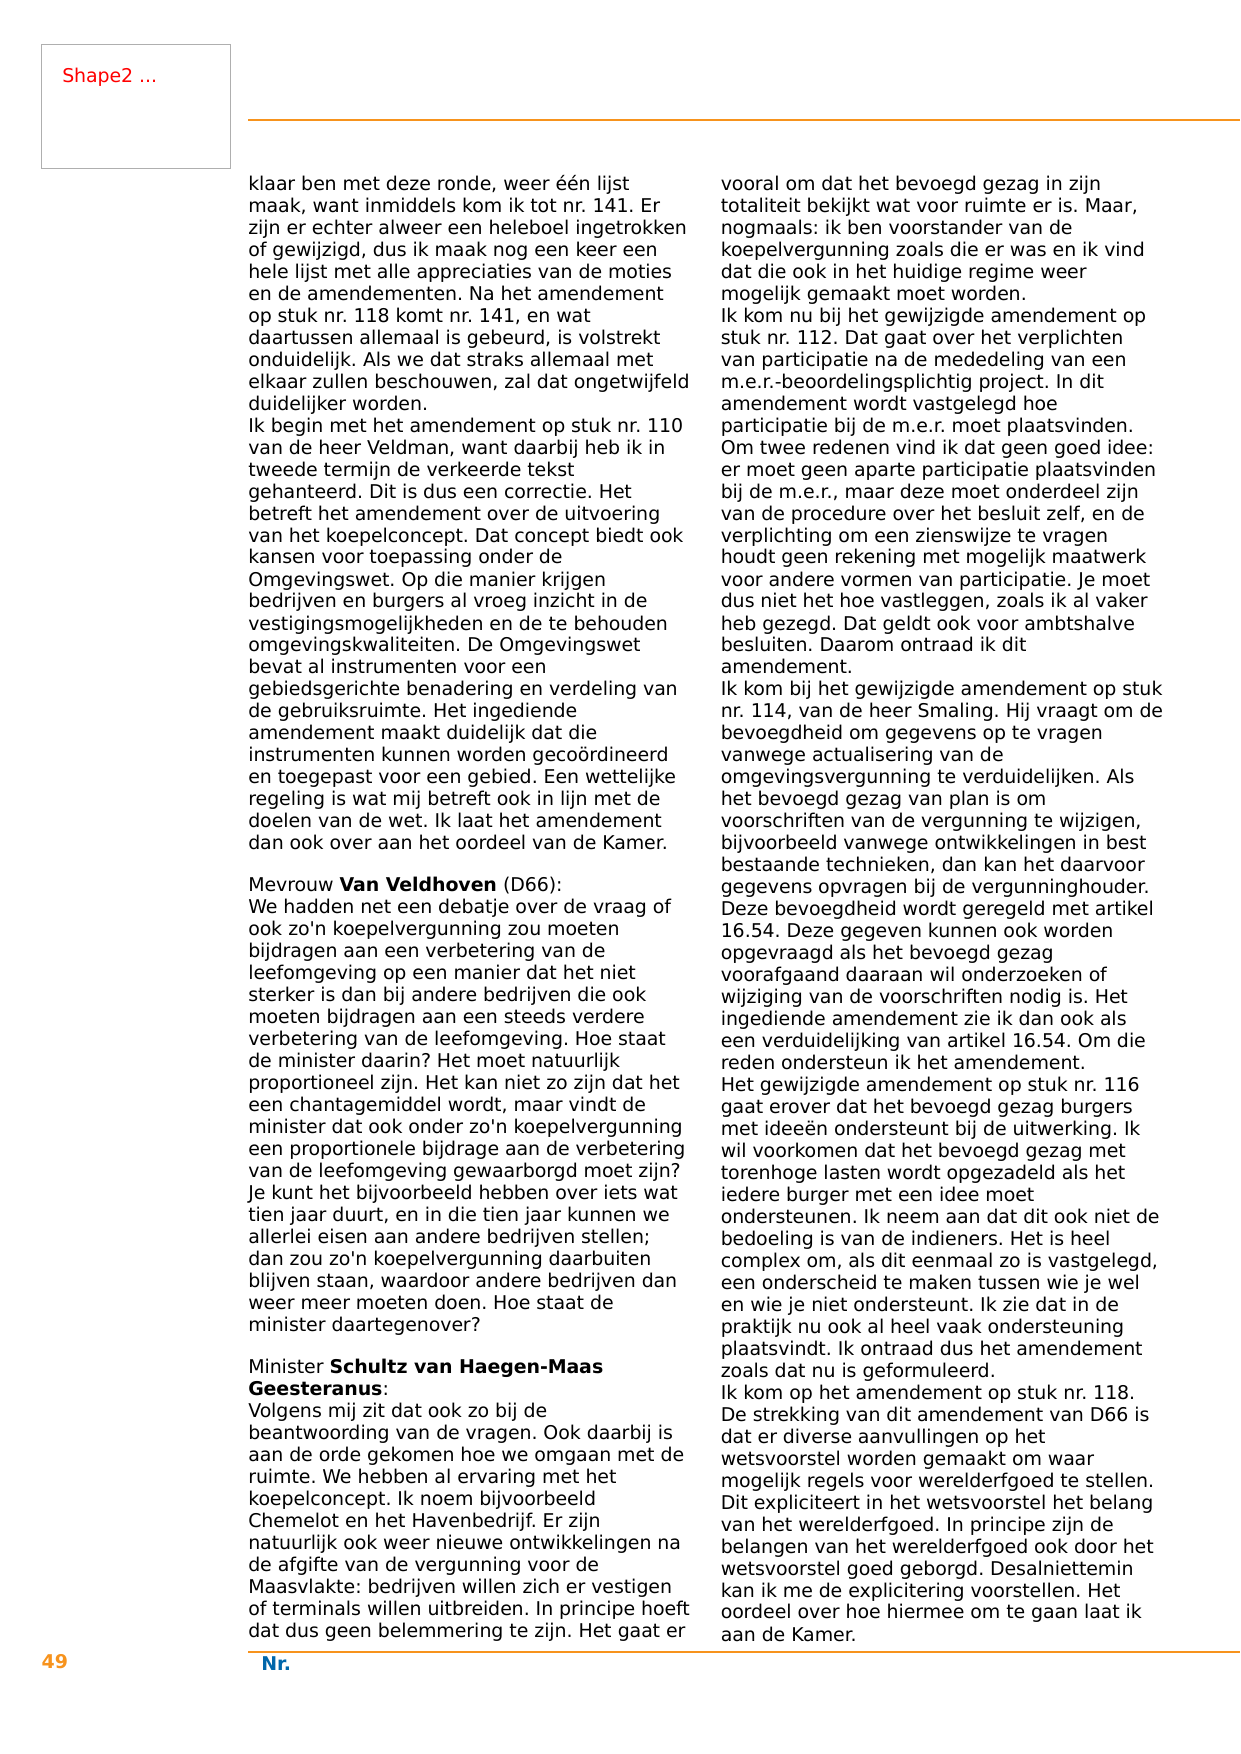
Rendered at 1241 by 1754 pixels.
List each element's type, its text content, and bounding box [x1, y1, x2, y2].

text Volgens mij zit dat ook zo bij de beantwoording van de vragen. Ook daarbij is aan de orde gekomen hoe we omgaan met de ruimte. We hebben al ervaring met het koepelconcept. Ik noem bijvoorbeeld Chemelot en het Havenbedrijf. Er zijn natuurlijk ook weer nieuwe ontwikkelingen na de afgifte van de vergunning voor de Maasvlakte: bedrijven willen zich er vestigen of terminals willen uitbreiden. In principe hoeft dat dus geen belemmering te zijn. Het gaat er [248, 1400, 691, 1641]
text Ik begin met het amendement op stuk nr. 110 van de heer Veldman, want daarbij heb ik in tweede termijn de verkeerde tekst gehanteerd. Dit is dus een correctie. Het betreft het amendement over de uitvoering van het koepelconcept. Dat concept biedt ook kansen voor toepassing onder de Omgevingswet. Op die manier krijgen bedrijven en burgers al vroeg inzicht in de vestigingsmogelijkheden en de te behouden omgevingskwaliteiten. De Omgevingswet bevat al instrumenten voor een gebiedsgerichte benadering en verdeling van de gebruiksruimte. Het ingediende amendement maakt duidelijk dat die instrumenten kunnen worden gecoördineerd en toegepast voor een gebied. Een wettelijke regeling is wat mij betreft ook in lijn met de doelen van de wet. Ik laat het amendement dan ook over aan het oordeel van de Kamer. [248, 414, 691, 854]
text We hadden net een debatje over de vraag of ook zo'n koepelvergunning zou moeten bijdragen aan een verbetering van de leefomgeving op een manier dat het niet sterker is dan bij andere bedrijven die ook moeten bijdragen aan een steeds verdere verbetering van de leefomgeving. Hoe staat de minister daarin? Het moet natuurlijk proportioneel zijn. Het kan niet zo zijn dat het een chantagemiddel wordt, maar vindt de minister dat ook onder zo'n koepelvergunning een proportionele bijdrage aan de verbetering van de leefomgeving gewaarborgd moet zijn? Je kunt het bijvoorbeeld hebben over iets wat tien jaar duurt, en in die tien jaar kunnen we allerlei eisen aan andere bedrijven stellen; dan zou zo'n koepelvergunning daarbuiten blijven staan, waardoor andere bedrijven dan weer meer moeten doen. Hoe staat de minister daartegenover? [248, 896, 691, 1336]
text Mevrouw Van Veldhoven (D66): [248, 874, 691, 896]
text vooral om dat het bevoegd gezag in zijn totaliteit bekijkt wat voor ruimte er is. Maar, nogmaals: ik ben voorstander van de koepelvergunning zoals die er was en ik vind dat die ook in het huidige regime weer mogelijk gemaakt moet worden. [721, 173, 1163, 305]
text Ik kom op het amendement op stuk nr. 118. De strekking van dit amendement van D66 is dat er diverse aanvullingen op het wetsvoorstel worden gemaakt om waar mogelijk regels voor werelderfgoed te stellen. Dit expliciteert in het wetsvoorstel het belang van het werelderfgoed. In principe zijn de belangen van het werelderfgoed ook door het wetsvoorstel goed geborgd. Desalniettemin kan ik me de explicitering voorstellen. Het oordeel over hoe hiermee om te gaan laat ik aan de Kamer. [721, 1382, 1163, 1645]
text Het gewijzigde amendement op stuk nr. 116 gaat erover dat het bevoegd gezag burgers met ideeën ondersteunt bij de uitwerking. Ik wil voorkomen dat het bevoegd gezag met torenhoge lasten wordt opgezadeld als het iedere burger met een idee moet ondersteunen. Ik neem aan dat dit ook niet de bedoeling is van de indieners. Het is heel complex om, als dit eenmaal zo is vastgelegd, een onderscheid te maken tussen wie je wel en wie je niet ondersteunt. Ik zie dat in de praktijk nu ook al heel vaak ondersteuning plaatsvindt. Ik ontraad dus het amendement zoals dat nu is geformuleerd. [721, 1074, 1163, 1382]
text Minister Schultz van Haegen-Maas Geesteranus: [248, 1356, 691, 1400]
text Ik kom bij het gewijzigde amendement op stuk nr. 114, van de heer Smaling. Hij vraagt om de bevoegdheid om gegevens op te vragen vanwege actualisering van de omgevingsvergunning te verduidelijken. Als het bevoegd gezag van plan is om voorschriften van de vergunning te wijzigen, bijvoorbeeld vanwege ontwikkelingen in best bestaande technieken, dan kan het daarvoor gegevens opvragen bij de vergunninghouder. Deze bevoegdheid wordt geregeld met artikel 16.54. Deze gegeven kunnen ook worden opgevraagd als het bevoegd gezag voorafgaand daaraan wil onderzoeken of wijziging van de voorschriften nodig is. Het ingediende amendement zie ik dan ook als een verduidelijking van artikel 16.54. Om die reden ondersteun ik het amendement. [721, 678, 1163, 1074]
text klaar ben met deze ronde, weer één lijst maak, want inmiddels kom ik tot nr. 141. Er zijn er echter alweer een heleboel ingetrokken of gewijzigd, dus ik maak nog een keer een hele lijst met alle appreciaties van de moties en de amendementen. Na het amendement op stuk nr. 118 komt nr. 141, en wat daartussen allemaal is gebeurd, is volstrekt onduidelijk. Als we dat straks allemaal met elkaar zullen beschouwen, zal dat ongetwijfeld duidelijker worden. [248, 173, 691, 414]
text Ik kom nu bij het gewijzigde amendement op stuk nr. 112. Dat gaat over het verplichten van participatie na de mededeling van een m.e.r.-beoordelingsplichtig project. In dit amendement wordt vastgelegd hoe participatie bij de m.e.r. moet plaatsvinden. Om twee redenen vind ik dat geen goed idee: er moet geen aparte participatie plaatsvinden bij de m.e.r., maar deze moet onderdeel zijn van de procedure over het besluit zelf, en de verplichting om een zienswijze te vragen houdt geen rekening met mogelijk maatwerk voor andere vormen van participatie. Je moet dus niet het hoe vastleggen, zoals ik al vaker heb gezegd. Dat geldt ook voor ambtshalve besluiten. Daarom ontraad ik dit amendement. [721, 305, 1163, 678]
